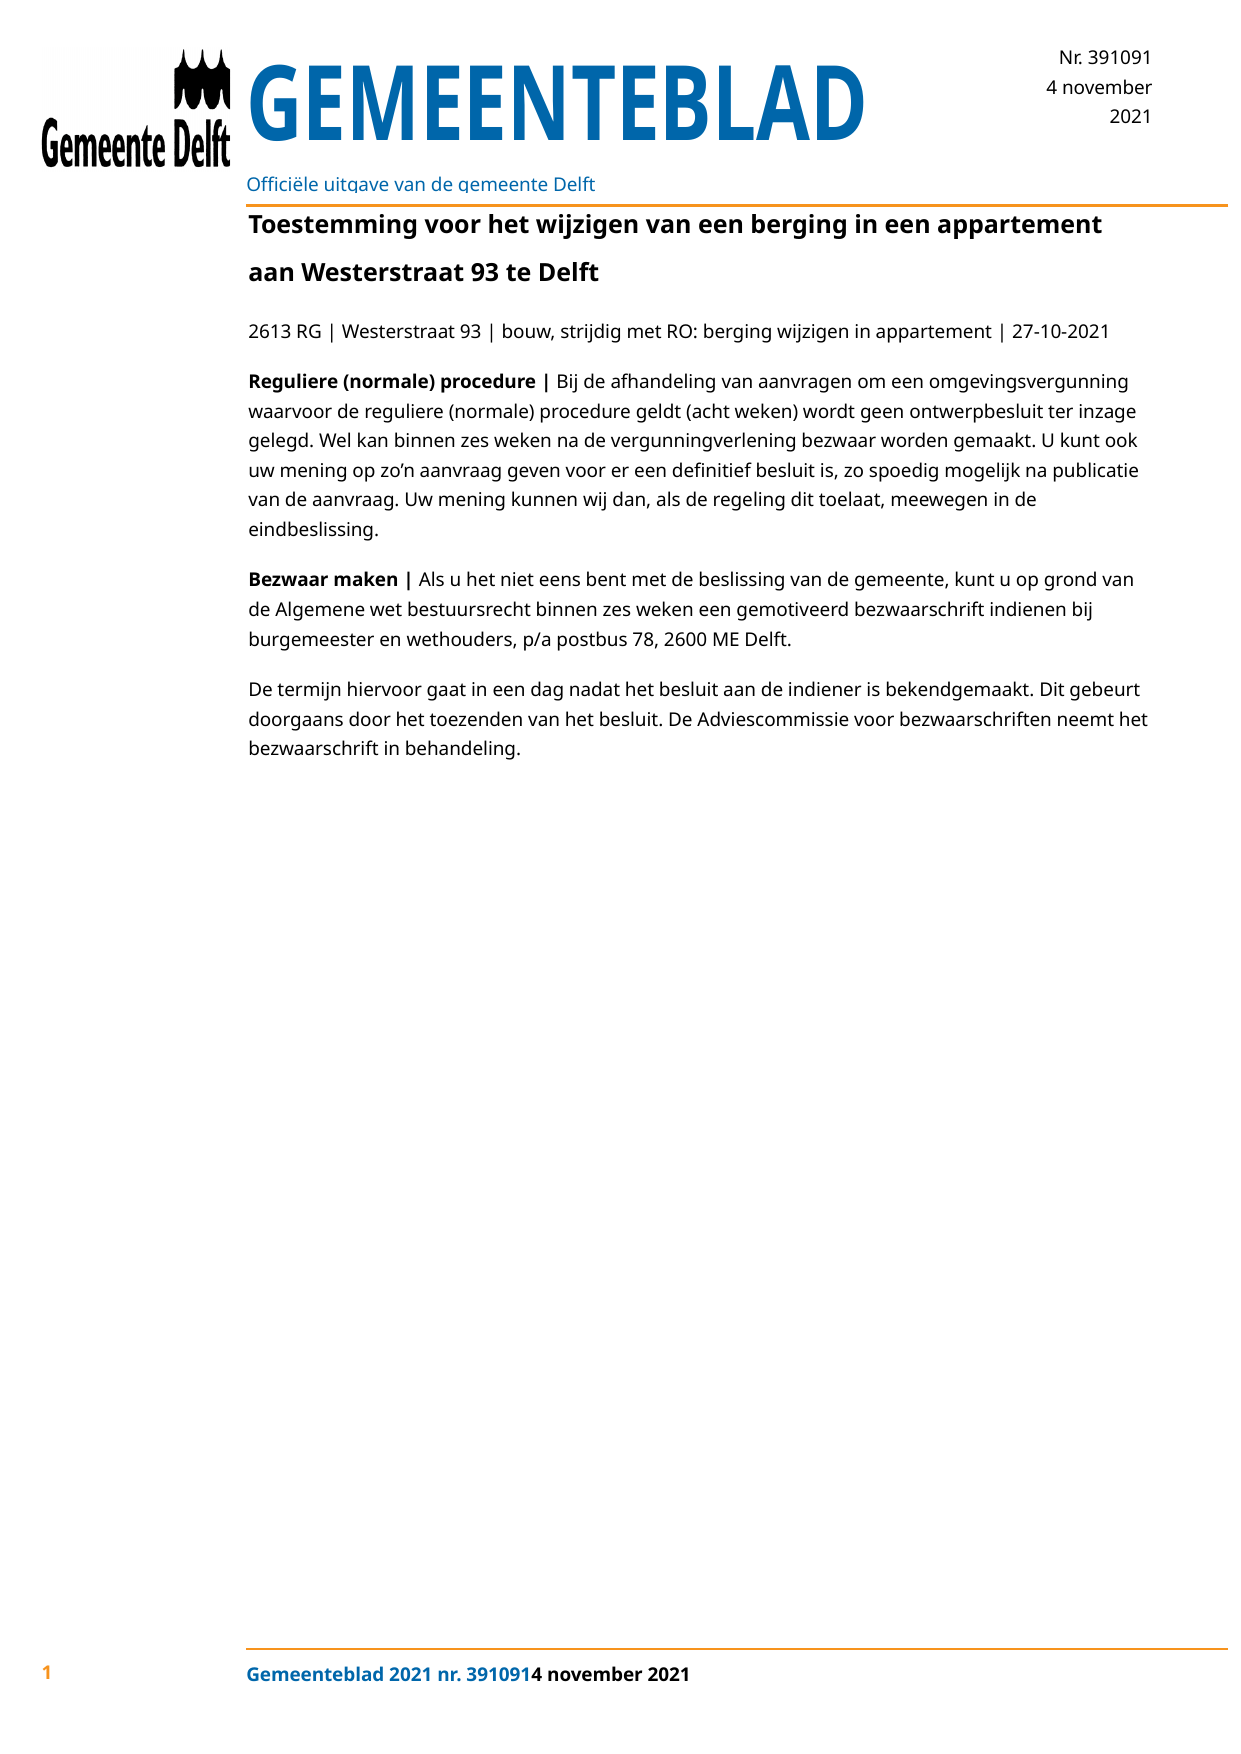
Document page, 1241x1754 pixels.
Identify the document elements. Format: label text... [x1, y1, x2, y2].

text De termijn hiervoor gaat in een dag nadat het besluit aan de indiener is bekendgemaakt. Dit gebeurt doorgaans door het toezenden van het besluit. De Adviescommissie voor bezwaarschriften neemt het bezwaarschrift in behandeling. [248, 676, 1152, 761]
text Reguliere (normale) procedure | Bij de afhandeling van aanvragen om een omgevingsvergunning waarvoor de reguliere (normale) procedure geldt (acht weken) wordt geen ontwerpbesluit ter inzage gelegd. Wel kan binnen zes weken na de vergunningverlening bezwaar worden gemaakt. U kunt ook uw mening op zo’n aanvraag geven voor er een definitief besluit is, zo spoedig mogelijk na publicatie van de aanvraag. Uw mening kunnen wij dan, als de regeling dit toelaat, meewegen in de eindbeslissing. [248, 368, 1152, 542]
text Bezwaar maken | Als u het niet eens bent met de beslissing van de gemeente, kunt u op grond van de Algemene wet bestuursrecht binnen zes weken een gemotiveerd bezwaarschrift indienen bij burgemeester en wethouders, p/a postbus 78, 2600 ME Delft. [248, 567, 1152, 652]
picture [41, 47, 231, 172]
text Toestemming voor het wijzigen van een berging in een appartement aan Westerstraat 93 te Delft [248, 207, 1152, 288]
text 2613 RG | Westerstraat 93 | bouw, strijdig met RO: berging wijzigen in appartement | 27-10-2021 [248, 318, 1152, 344]
